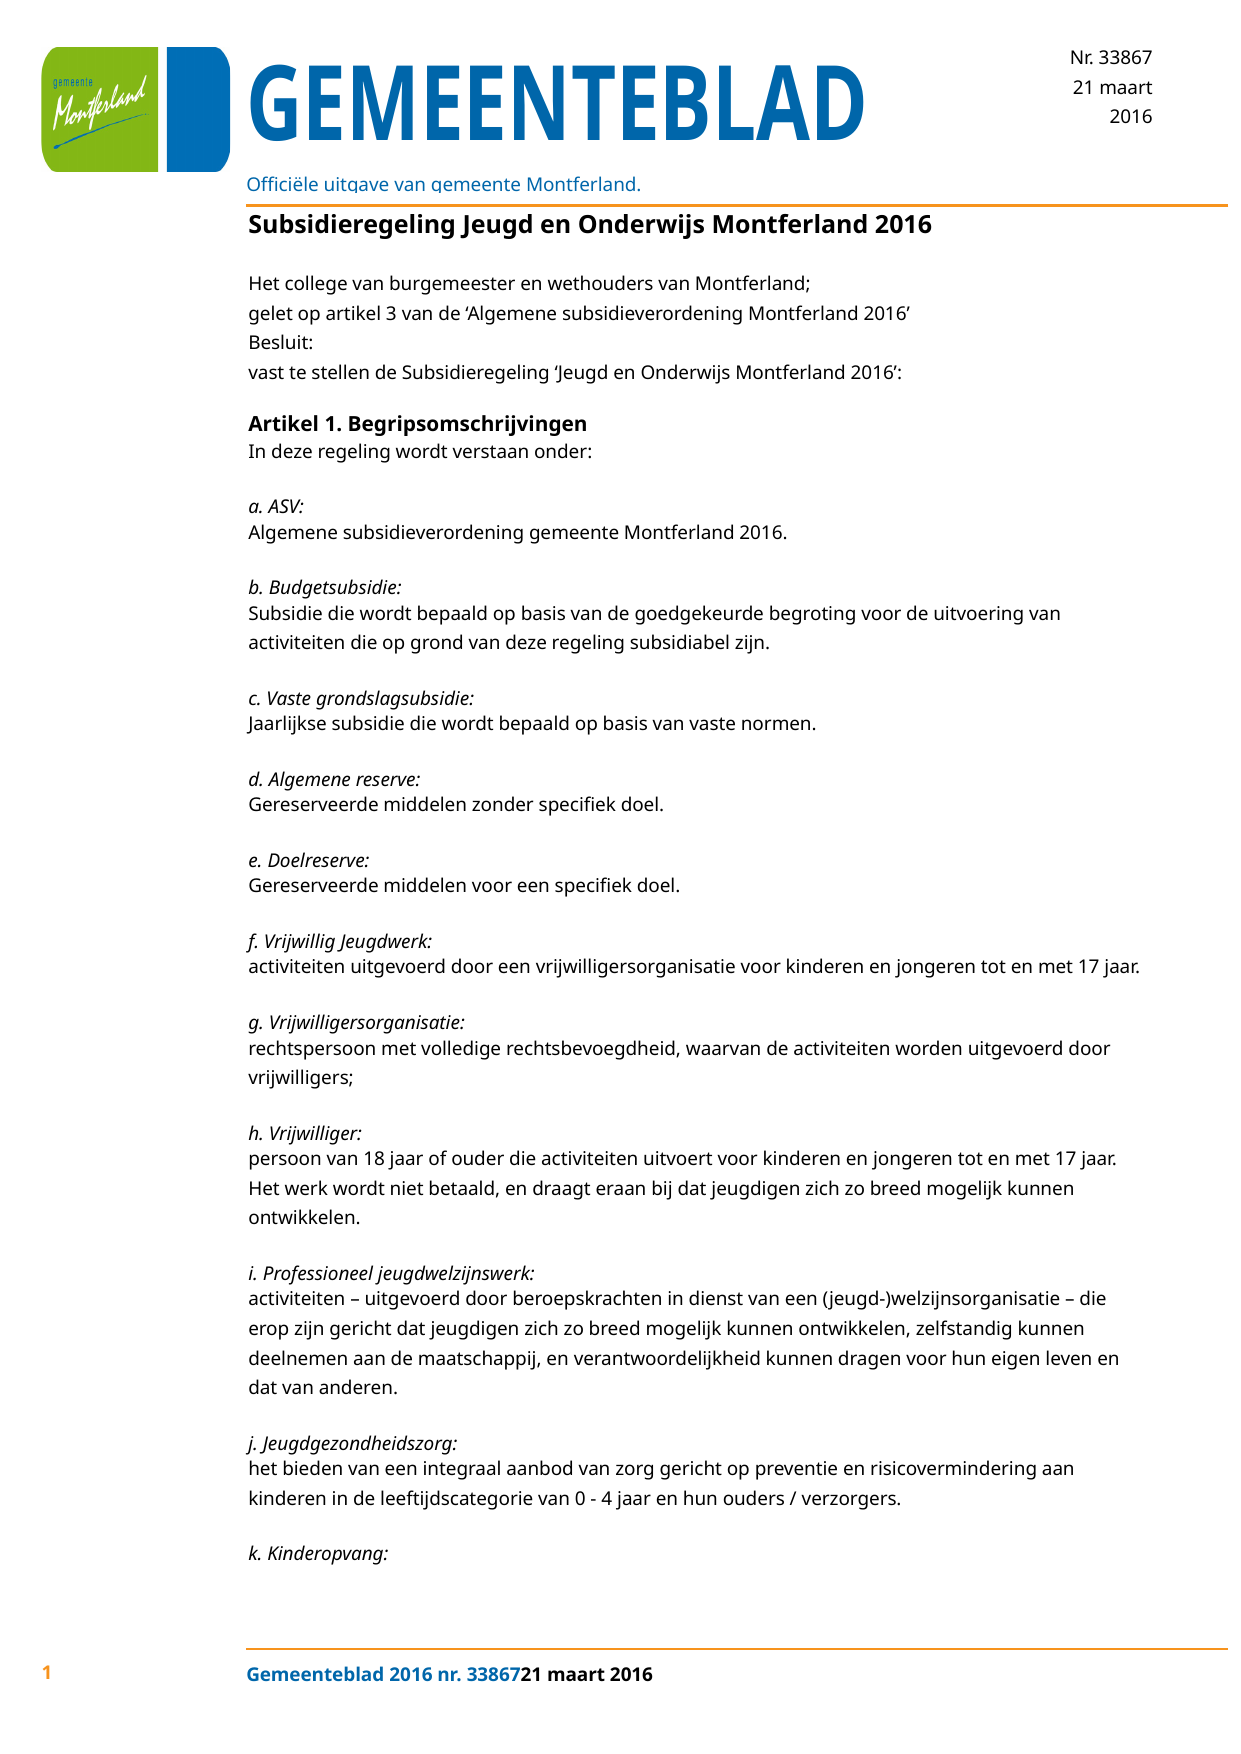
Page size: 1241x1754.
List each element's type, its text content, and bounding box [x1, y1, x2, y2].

text Jaarlijkse subsidie die wordt bepaald op basis van vaste normen. [248, 711, 1152, 736]
text i. Professioneel jeugdwelzijnswerk: [248, 1260, 1152, 1286]
text Besluit: [248, 329, 1152, 355]
text c. Vaste grondslagsubsidie: [248, 685, 1152, 711]
text het bieden van een integraal aanbod van zorg gericht op preventie en risicovermindering aan kinderen in de leeftijdscategorie van 0 - 4 jaar en hun ouders / verzorgers. [248, 1455, 1152, 1511]
text Subsidie die wordt bepaald op basis van de goedgekeurde begroting voor de uitvoering van activiteiten die op grond van deze regeling subsidiabel zijn. [248, 600, 1152, 655]
text gelet op artikel 3 van de ‘Algemene subsidieverordening Montferland 2016’ [248, 300, 1152, 326]
text j. Jeugdgezondheidszorg: [248, 1430, 1152, 1455]
text rechtspersoon met volledige rechtsbevoegdheid, waarvan de activiteiten worden uitgevoerd door vrijwilligers; [248, 1035, 1152, 1090]
text In deze regeling wordt verstaan onder: [248, 438, 1152, 464]
text g. Vrijwilligersorganisatie: [248, 1009, 1152, 1035]
text f. Vrijwillig Jeugdwerk: [248, 928, 1152, 954]
text d. Algemene reserve: [248, 766, 1152, 792]
text persoon van 18 jaar of ouder die activiteiten uitvoert voor kinderen en jongeren tot en met 17 jaar. Het werk wordt niet betaald, en draagt eraan bij dat jeugdigen zich zo breed mogelijk kunnen ontwikkelen. [248, 1145, 1152, 1230]
text Gereserveerde middelen voor een specifiek doel. [248, 873, 1152, 898]
text Subsidieregeling Jeugd en Onderwijs Montferland 2016 [248, 207, 1152, 241]
text b. Budgetsubsidie: [248, 574, 1152, 600]
text activiteiten – uitgevoerd door beroepskrachten in dienst van een (jeugd-)welzijnsorganisatie – die erop zijn gericht dat jeugdigen zich zo breed mogelijk kunnen ontwikkelen, zelfstandig kunnen deelnemen aan de maatschappij, en verantwoordelijkheid kunnen dragen voor hun eigen leven en dat van anderen. [248, 1286, 1152, 1400]
text a. ASV: [248, 493, 1152, 519]
text vast te stellen de Subsidieregeling ‘Jeugd en Onderwijs Montferland 2016’: [248, 359, 1152, 385]
text e. Doelreserve: [248, 847, 1152, 873]
picture [41, 47, 231, 172]
text activiteiten uitgevoerd door een vrijwilligersorganisatie voor kinderen en jongeren tot en met 17 jaar. [248, 954, 1152, 979]
text k. Kinderopvang: [248, 1540, 1152, 1566]
text Gereserveerde middelen zonder specifiek doel. [248, 792, 1152, 817]
text h. Vrijwilliger: [248, 1120, 1152, 1145]
text Het college van burgemeester en wethouders van Montferland; [248, 270, 1152, 296]
text Artikel 1. Begripsomschrijvingen [248, 409, 1152, 438]
text Algemene subsidieverordening gemeente Montferland 2016. [248, 519, 1152, 545]
